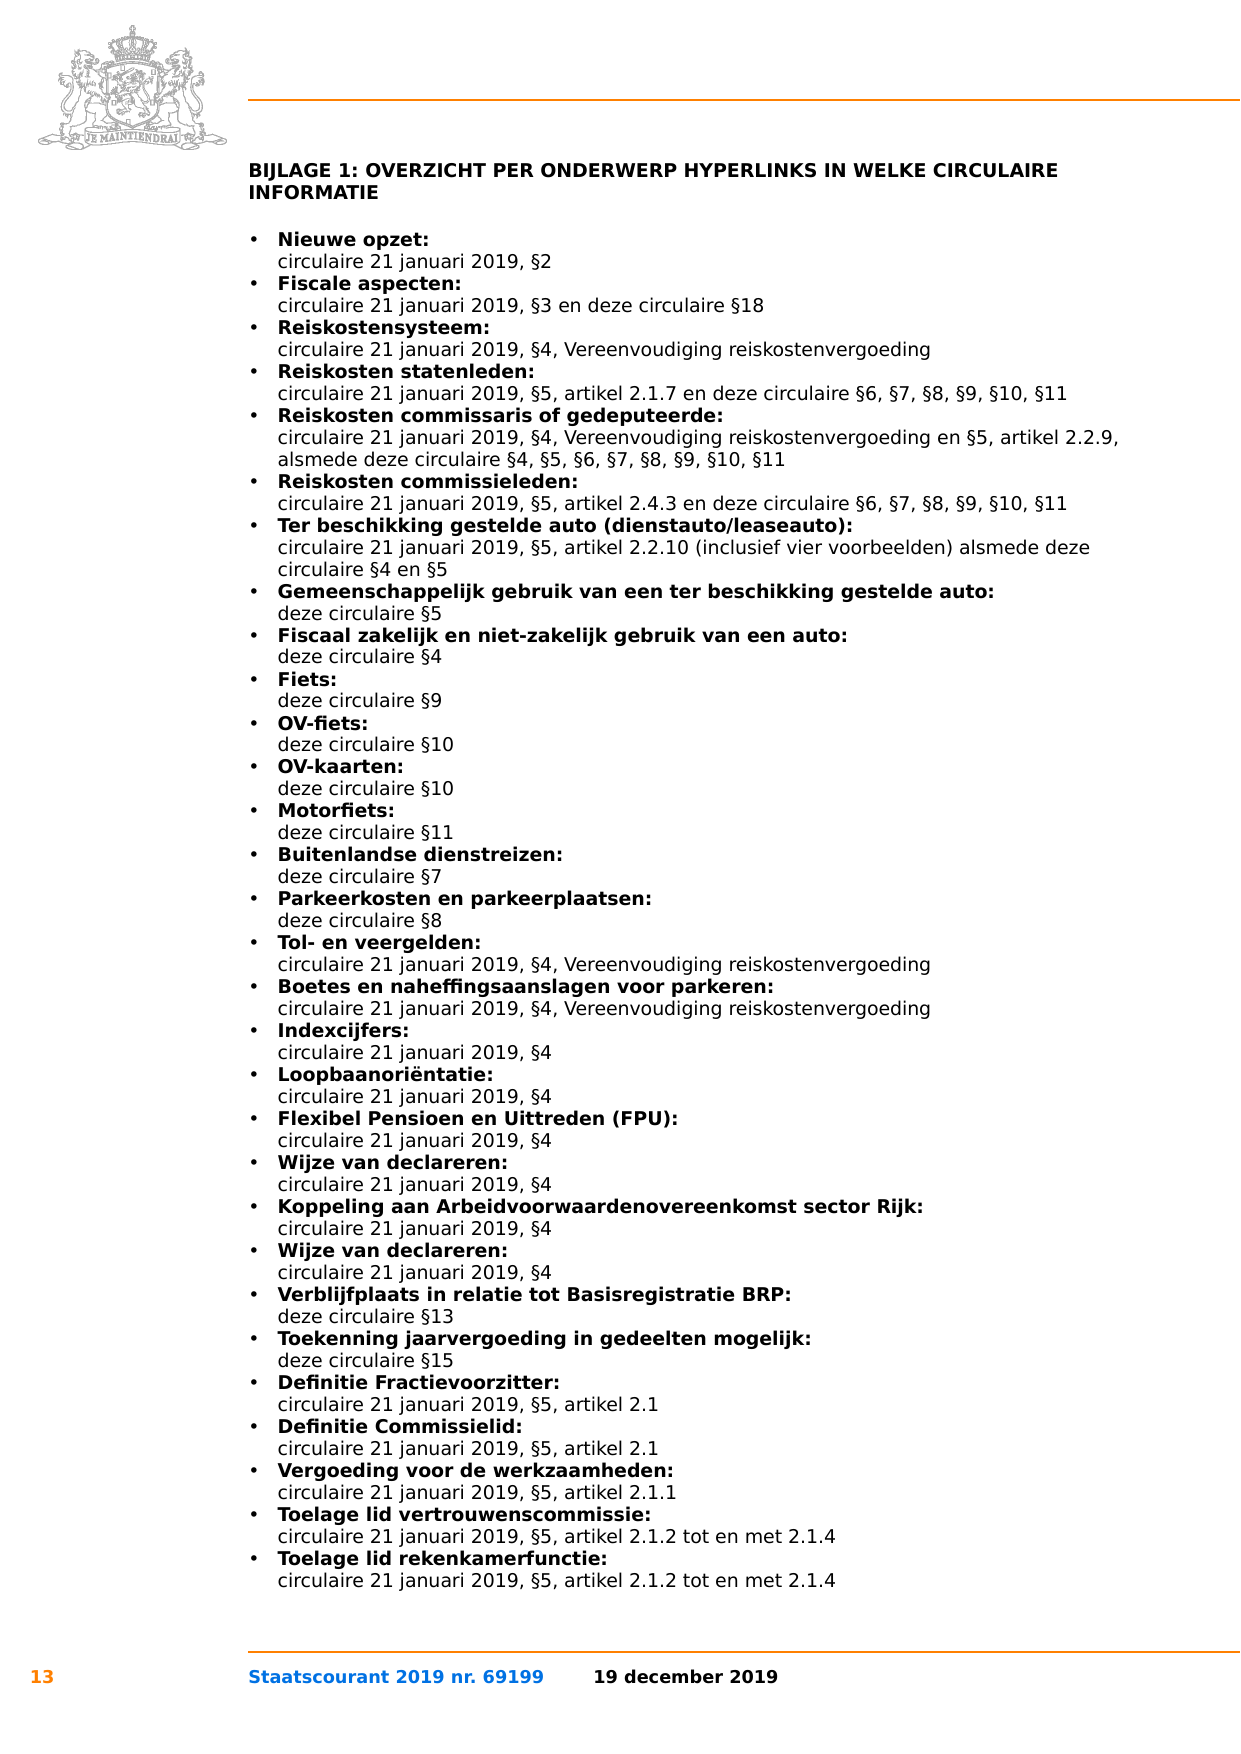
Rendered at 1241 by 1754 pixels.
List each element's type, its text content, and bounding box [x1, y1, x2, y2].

text circulaire 21 januari 2019, §4 [277, 1042, 1163, 1064]
text circulaire 21 januari 2019, §5, artikel 2.1 [277, 1394, 1163, 1416]
text • Flexibel Pensioen en Uittreden (FPU): [248, 1108, 1163, 1130]
text • Toelage lid vertrouwenscommissie: [248, 1504, 1163, 1526]
text • Vergoeding voor de werkzaamheden: [248, 1460, 1163, 1482]
text • OV-kaarten: [248, 756, 1163, 778]
text circulaire 21 januari 2019, §4, Vereenvoudiging reiskostenvergoeding [277, 954, 1163, 976]
text circulaire 21 januari 2019, §4 [277, 1130, 1163, 1152]
text • Fiets: [248, 668, 1163, 690]
text • Definitie Commissielid: [248, 1416, 1163, 1438]
text • Motorfiets: [248, 800, 1163, 822]
text circulaire 21 januari 2019, §5, artikel 2.1.7 en deze circulaire §6, §7, §8, §9, §10, §11 [277, 383, 1163, 405]
text deze circulaire §7 [277, 866, 1163, 888]
text circulaire 21 januari 2019, §5, artikel 2.4.3 en deze circulaire §6, §7, §8, §9, §10, §11 [277, 493, 1163, 514]
text deze circulaire §13 [277, 1306, 1163, 1328]
text deze circulaire §9 [277, 690, 1163, 712]
text circulaire 21 januari 2019, §4, Vereenvoudiging reiskostenvergoeding [277, 339, 1163, 361]
text circulaire 21 januari 2019, §4 [277, 1262, 1163, 1284]
text • OV-fiets: [248, 712, 1163, 734]
text circulaire 21 januari 2019, §4 [277, 1218, 1163, 1240]
picture [38, 25, 227, 150]
text • Wijze van declareren: [248, 1152, 1163, 1174]
text • Wijze van declareren: [248, 1240, 1163, 1262]
text circulaire 21 januari 2019, §5, artikel 2.1.2 tot en met 2.1.4 [277, 1526, 1163, 1548]
text • Tol- en veergelden: [248, 932, 1163, 954]
text • Toelage lid rekenkamerfunctie: [248, 1548, 1163, 1569]
text deze circulaire §10 [277, 734, 1163, 756]
text circulaire 21 januari 2019, §2 [277, 251, 1163, 273]
text • Buitenlandse dienstreizen: [248, 844, 1163, 866]
text • Loopbaanoriëntatie: [248, 1064, 1163, 1086]
text • Definitie Fractievoorzitter: [248, 1372, 1163, 1394]
text • Boetes en naheffingsaanslagen voor parkeren: [248, 976, 1163, 998]
text circulaire 21 januari 2019, §5, artikel 2.2.10 (inclusief vier voorbeelden) alsmede deze circulaire §4 en §5 [277, 537, 1163, 581]
text • Indexcijfers: [248, 1020, 1163, 1042]
text • Toekenning jaarvergoeding in gedeelten mogelijk: [248, 1328, 1163, 1350]
subtitle BIJLAGE 1: OVERZICHT PER ONDERWERP HYPERLINKS IN WELKE CIRCULAIRE INFORMATIE [248, 160, 1163, 204]
text deze circulaire §4 [277, 646, 1163, 668]
text circulaire 21 januari 2019, §4, Vereenvoudiging reiskostenvergoeding en §5, artikel 2.2.9, alsmede deze circulaire §4, §5, §6, §7, §8, §9, §10, §11 [277, 427, 1163, 471]
text • Nieuwe opzet: [248, 229, 1163, 251]
text circulaire 21 januari 2019, §4 [277, 1174, 1163, 1196]
text • Reiskosten statenleden: [248, 361, 1163, 383]
text • Gemeenschappelijk gebruik van een ter beschikking gestelde auto: [248, 581, 1163, 602]
text circulaire 21 januari 2019, §4 [277, 1086, 1163, 1108]
text deze circulaire §10 [277, 778, 1163, 800]
text deze circulaire §11 [277, 822, 1163, 844]
text • Ter beschikking gestelde auto (dienstauto/leaseauto): [248, 514, 1163, 537]
text • Fiscaal zakelijk en niet-zakelijk gebruik van een auto: [248, 624, 1163, 646]
text circulaire 21 januari 2019, §5, artikel 2.1.2 tot en met 2.1.4 [277, 1569, 1163, 1592]
text • Koppeling aan Arbeidvoorwaardenovereenkomst sector Rijk: [248, 1196, 1163, 1218]
text • Reiskosten commissaris of gedeputeerde: [248, 405, 1163, 427]
text circulaire 21 januari 2019, §3 en deze circulaire §18 [277, 295, 1163, 317]
text • Reiskostensysteem: [248, 317, 1163, 339]
text deze circulaire §5 [277, 602, 1163, 624]
text deze circulaire §8 [277, 910, 1163, 932]
text circulaire 21 januari 2019, §5, artikel 2.1.1 [277, 1482, 1163, 1504]
text • Verblijfplaats in relatie tot Basisregistratie BRP: [248, 1284, 1163, 1306]
text • Fiscale aspecten: [248, 273, 1163, 295]
text circulaire 21 januari 2019, §5, artikel 2.1 [277, 1438, 1163, 1460]
text • Parkeerkosten en parkeerplaatsen: [248, 888, 1163, 910]
text circulaire 21 januari 2019, §4, Vereenvoudiging reiskostenvergoeding [277, 998, 1163, 1020]
text • Reiskosten commissieleden: [248, 471, 1163, 493]
text deze circulaire §15 [277, 1350, 1163, 1372]
